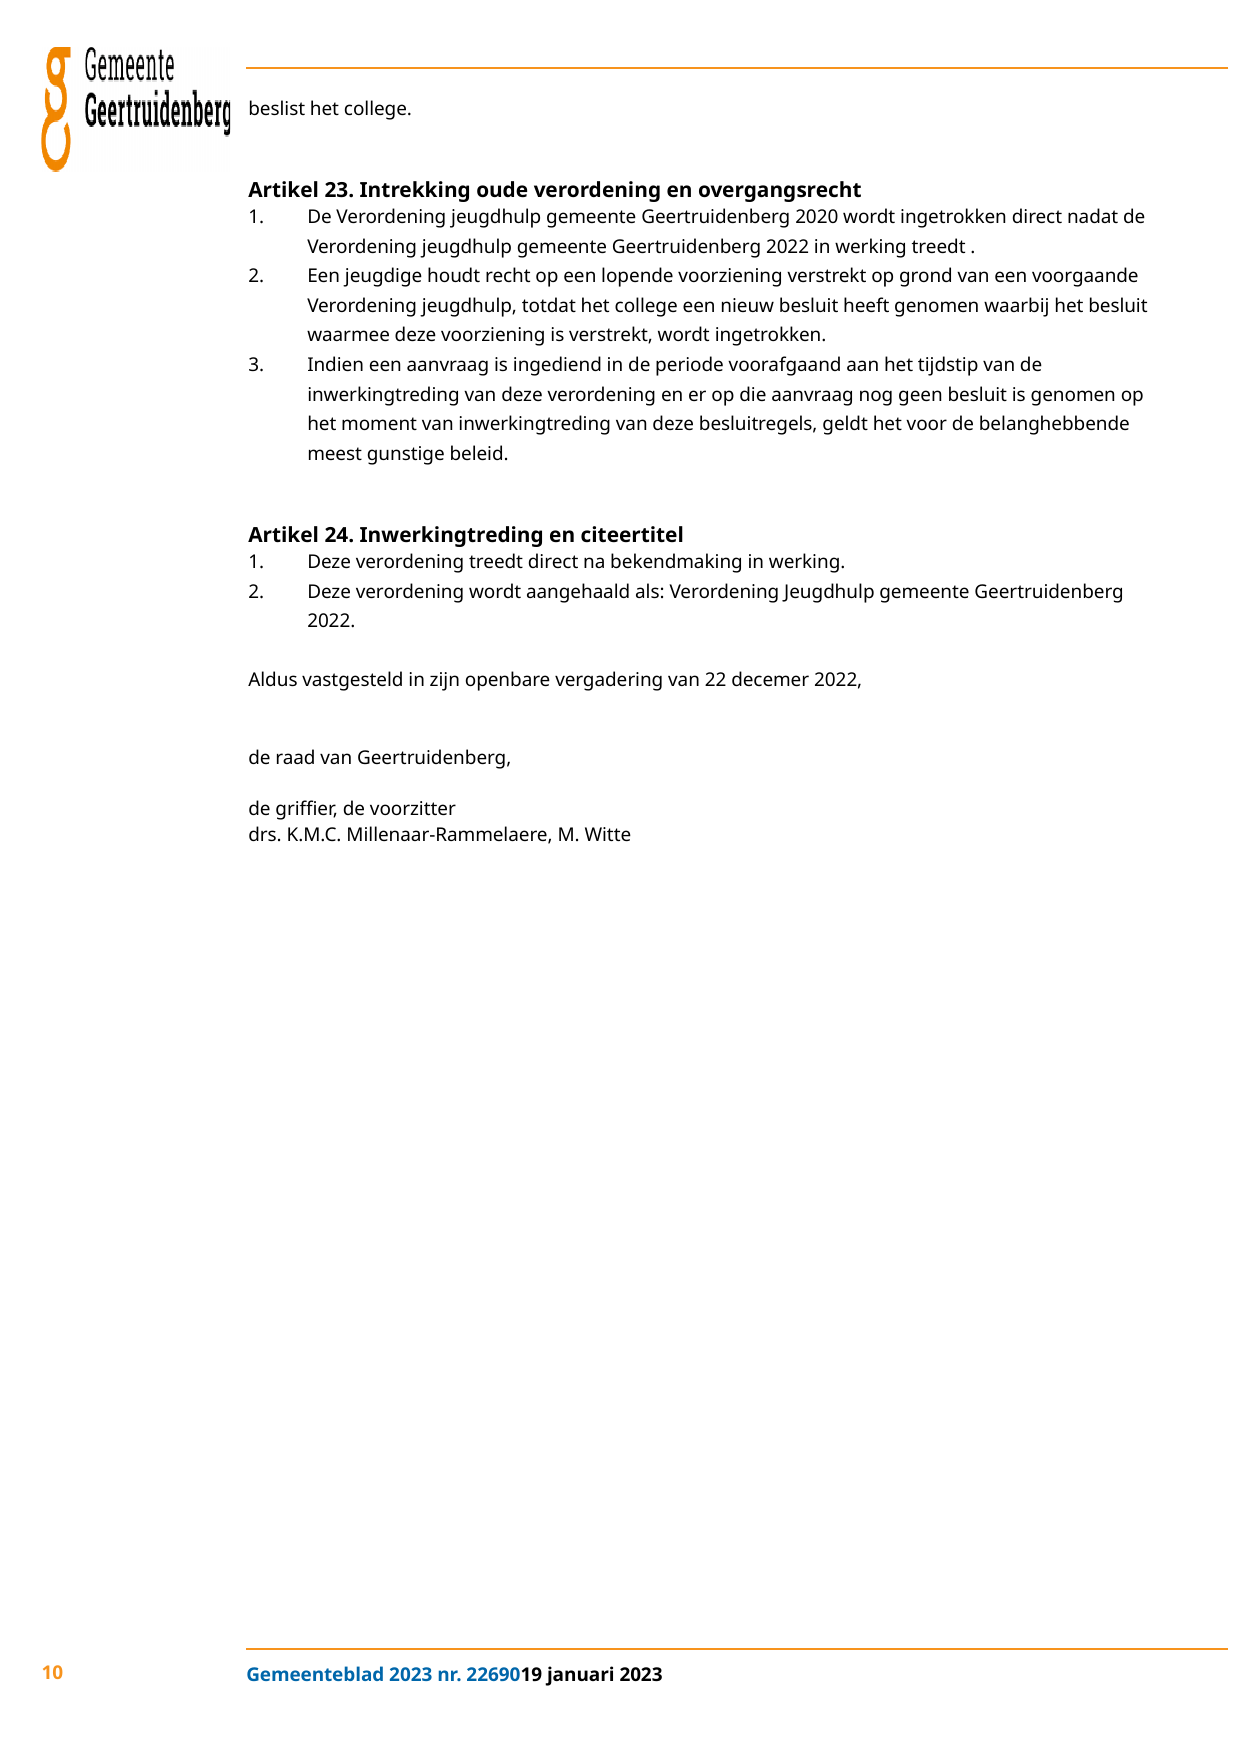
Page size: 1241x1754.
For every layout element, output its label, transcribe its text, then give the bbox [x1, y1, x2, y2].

text de raad van Geertruidenberg, [248, 744, 1152, 769]
text Aldus vastgesteld in zijn openbare vergadering van 22 decemer 2022, [248, 667, 1152, 692]
list Een jeugdige houdt recht op een lopende voorziening verstrekt op grond van een voorgaande Verordening jeugdhulp, totdat het college een nieuw besluit heeft genomen waarbij het besluit waarmee deze voorziening is verstrekt, wordt ingetrokken. [248, 262, 1152, 347]
list De Verordening jeugdhulp gemeente Geertruidenberg 2020 wordt ingetrokken direct nadat de Verordening jeugdhulp gemeente Geertruidenberg 2022 in werking treedt . [248, 203, 1152, 258]
list Deze verordening treedt direct na bekendmaking in werking. [248, 548, 1152, 574]
picture [41, 47, 231, 172]
list Deze verordening wordt aangehaald als: Verordening Jeugdhulp gemeente Geertruidenberg 2022. [248, 578, 1152, 633]
text Artikel 23. Intrekking oude verordening en overgangsrecht [248, 175, 1152, 203]
list Indien een aanvraag is ingediend in de periode voorafgaand aan het tijdstip van de inwerkingtreding van deze verordening en er op die aanvraag nog geen besluit is genomen op het moment van inwerkingtreding van deze besluitregels, geldt het voor de belanghebbende meest gunstige beleid. [248, 351, 1152, 466]
text drs. K.M.C. Millenaar-Rammelaere, M. Witte [248, 821, 1152, 847]
text Artikel 24. Inwerkingtreding en citeertitel [248, 520, 1152, 548]
text beslist het college. [248, 95, 1152, 121]
text de griffier, de voorzitter [248, 795, 1152, 821]
